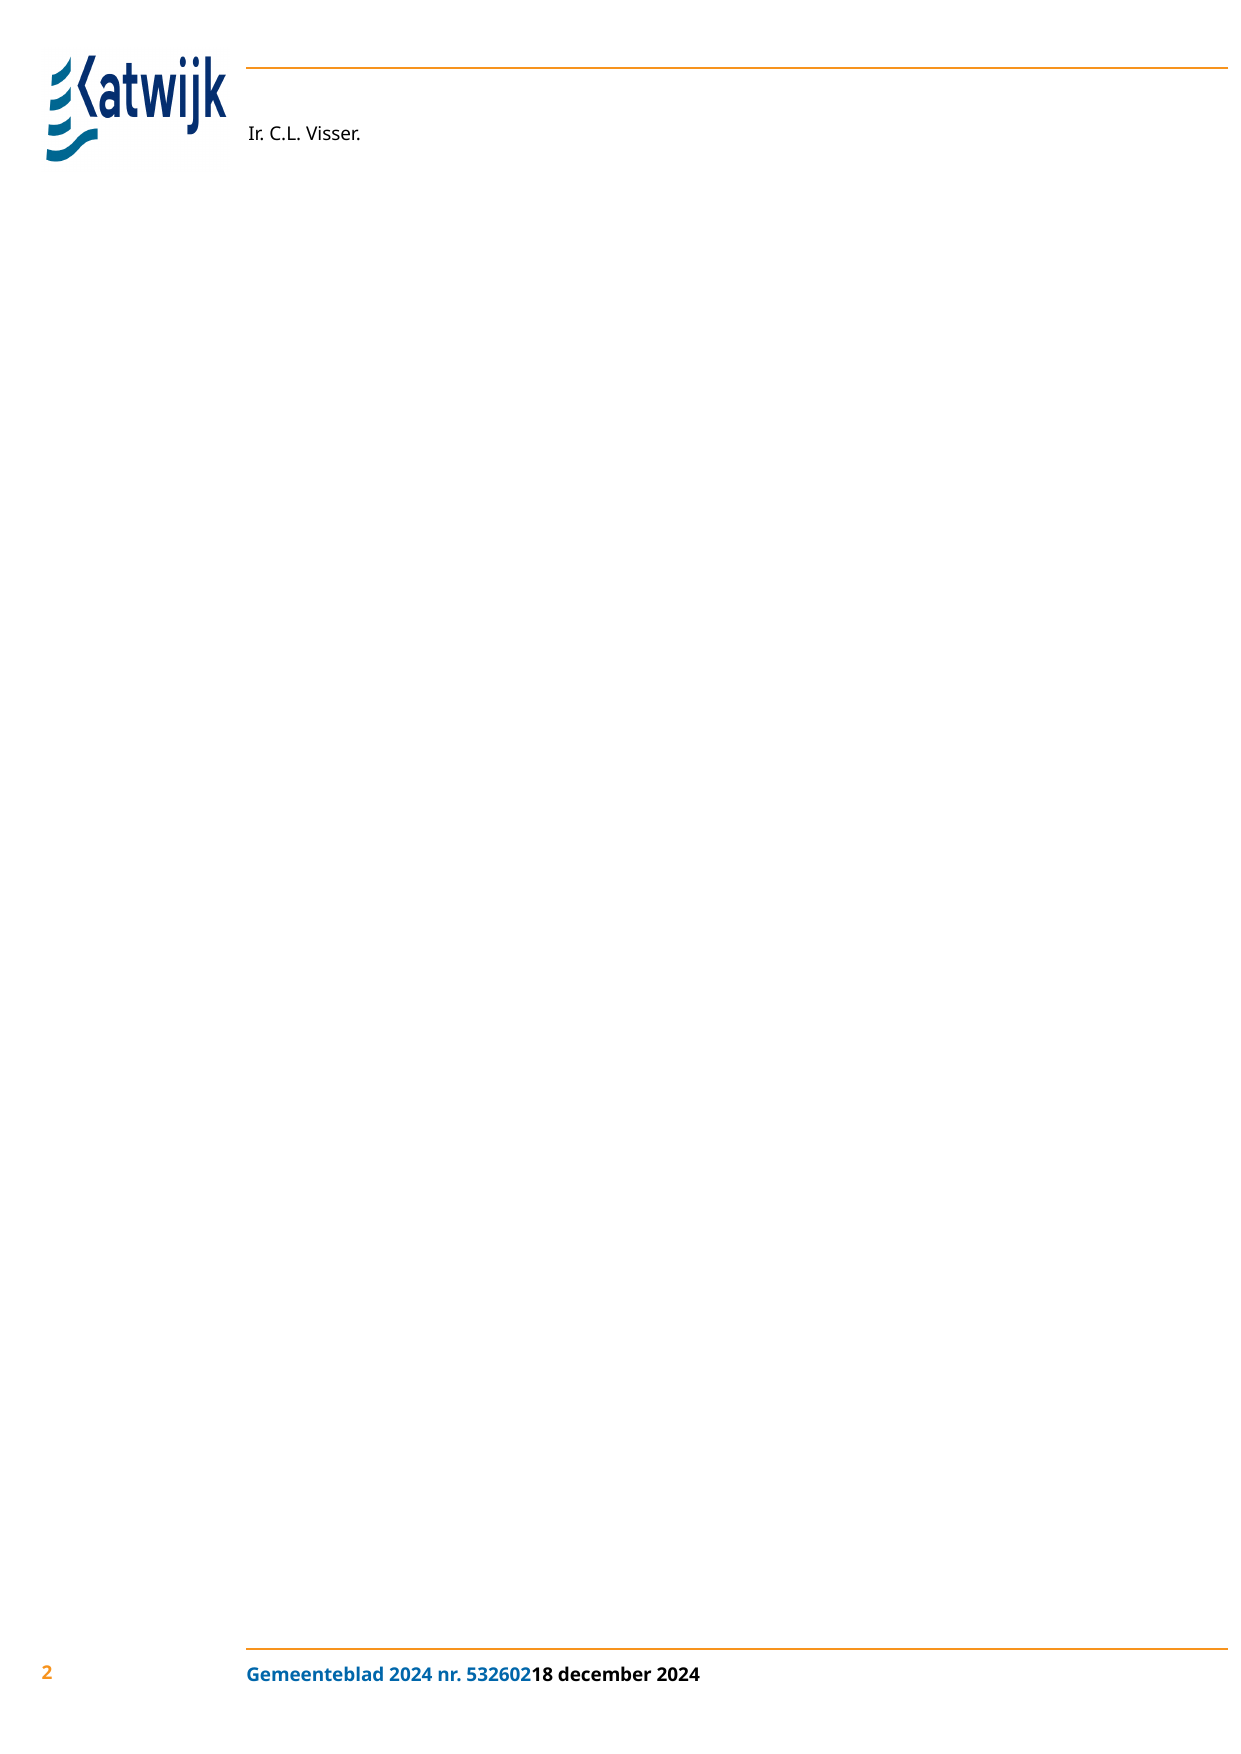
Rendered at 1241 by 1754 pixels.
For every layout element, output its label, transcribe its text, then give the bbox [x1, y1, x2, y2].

picture [41, 47, 231, 172]
text Ir. C.L. Visser. [248, 121, 1152, 146]
